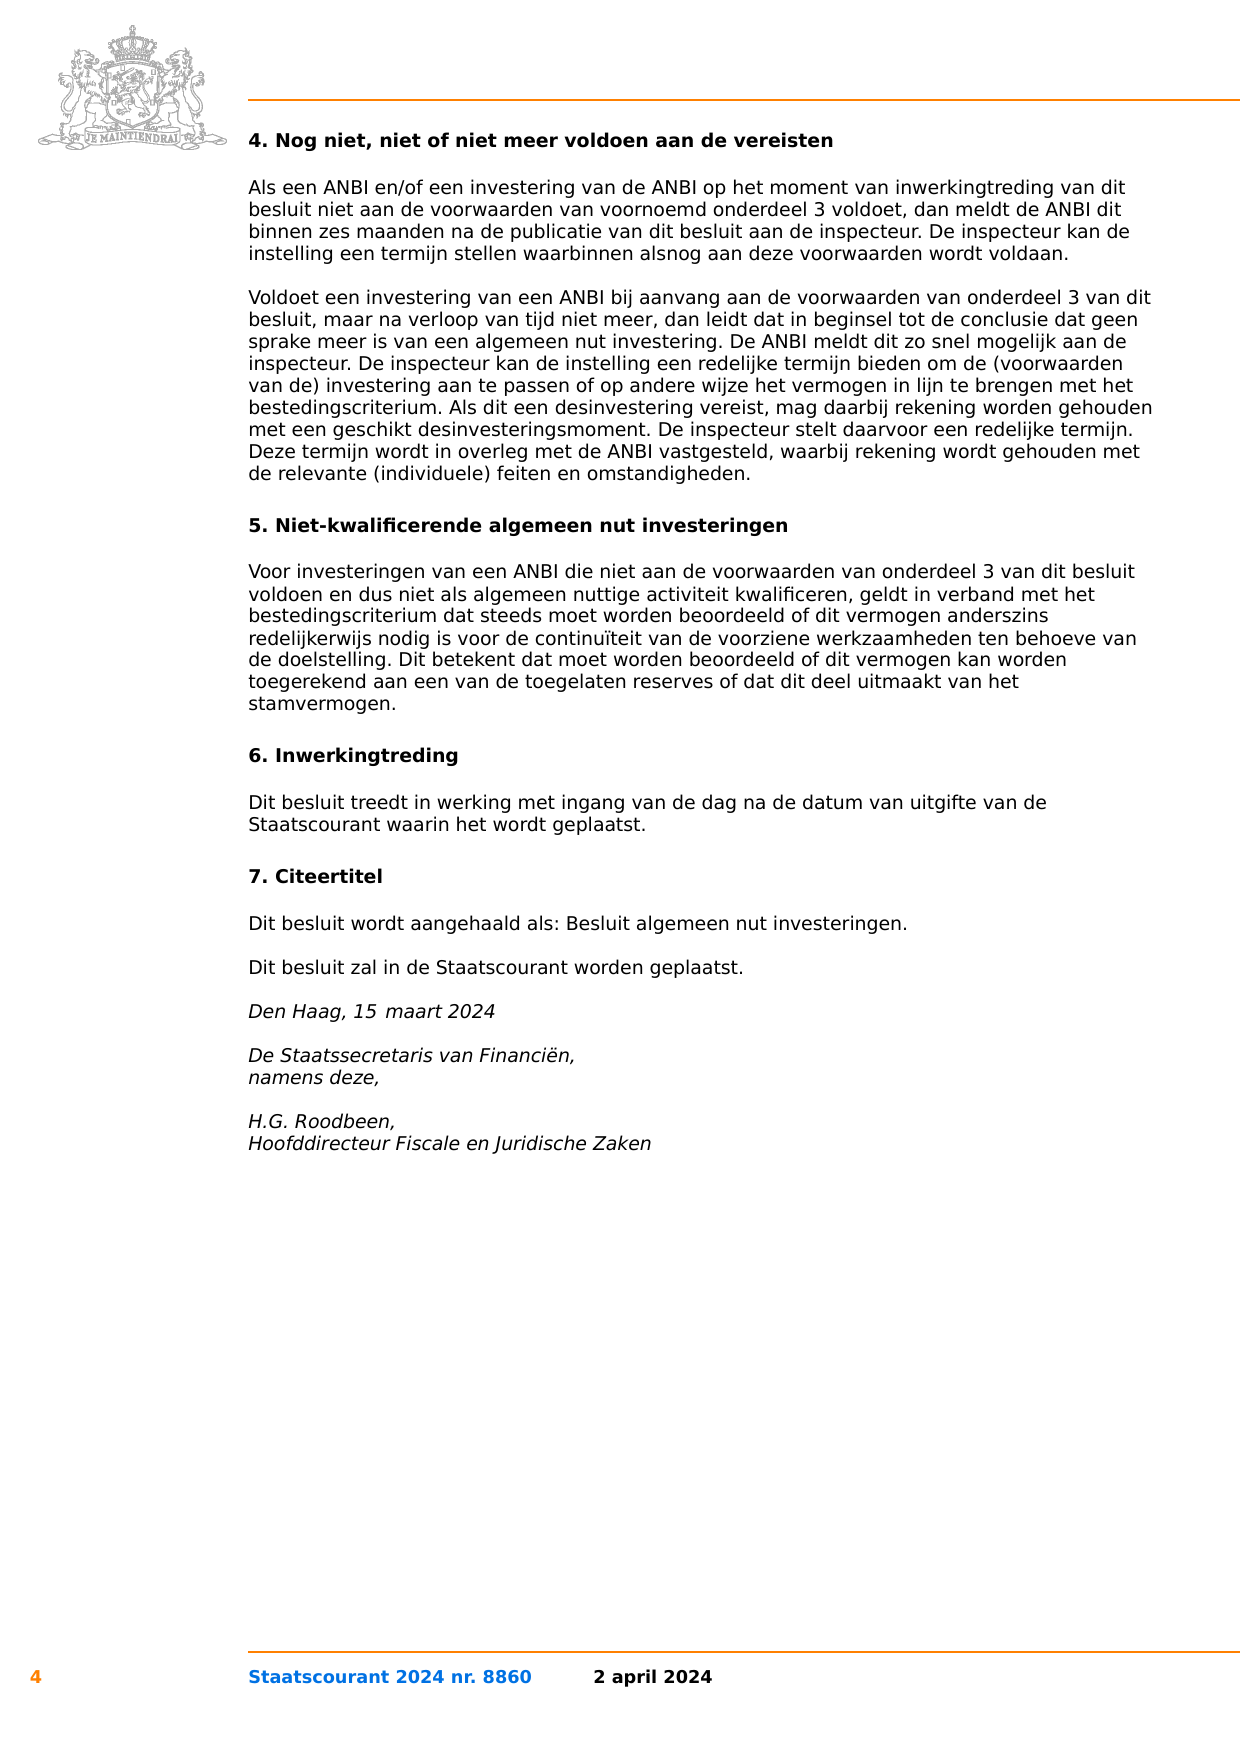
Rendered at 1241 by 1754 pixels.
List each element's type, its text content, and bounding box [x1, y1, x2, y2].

text Voldoet een investering van een ANBI bij aanvang aan de voorwaarden van onderdeel 3 van dit besluit, maar na verloop van tijd niet meer, dan leidt dat in beginsel tot de conclusie dat geen sprake meer is van een algemeen nut investering. De ANBI meldt dit zo snel mogelijk aan de inspecteur. De inspecteur kan de instelling een redelijke termijn bieden om de (voorwaarden van de) investering aan te passen of op andere wijze het vermogen in lijn te brengen met het bestedingscriterium. Als dit een desinvestering vereist, mag daarbij rekening worden gehouden met een geschikt desinvesteringsmoment. De inspecteur stelt daarvoor een redelijke termijn. Deze termijn wordt in overleg met de ANBI vastgesteld, waarbij rekening wordt gehouden met de relevante (individuele) feiten en omstandigheden. [248, 287, 1163, 484]
subtitle 4. Nog niet, niet of niet meer voldoen aan de vereisten [248, 130, 1163, 152]
subtitle 6. Inwerkingtreding [248, 745, 1163, 767]
text Dit besluit wordt aangehaald als: Besluit algemeen nut investeringen. [248, 913, 1163, 935]
text Als een ANBI en/of een investering van de ANBI op het moment van inwerkingtreding van dit besluit niet aan de voorwaarden van voornoemd onderdeel 3 voldoet, dan meldt de ANBI dit binnen zes maanden na de publicatie van dit besluit aan de inspecteur. De inspecteur kan de instelling een termijn stellen waarbinnen alsnog aan deze voorwaarden wordt voldaan. [248, 177, 1163, 265]
text Dit besluit treedt in werking met ingang van de dag na de datum van uitgifte van de Staatscourant waarin het wordt geplaatst. [248, 792, 1163, 836]
text De Staatssecretaris van Financiën, namens deze, H.G. Roodbeen, Hoofddirecteur Fiscale en Juridische Zaken [248, 1045, 1163, 1155]
picture [38, 25, 227, 150]
subtitle 7. Citeertitel [248, 866, 1163, 888]
text Den Haag, 15 maart 2024 [248, 1001, 1163, 1023]
text Voor investeringen van een ANBI die niet aan de voorwaarden van onderdeel 3 van dit besluit voldoen en dus niet als algemeen nuttige activiteit kwalificeren, geldt in verband met het bestedingscriterium dat steeds moet worden beoordeeld of dit vermogen anderszins redelijkerwijs nodig is voor de continuïteit van de voorziene werkzaamheden ten behoeve van de doelstelling. Dit betekent dat moet worden beoordeeld of dit vermogen kan worden toegerekend aan een van de toegelaten reserves of dat dit deel uitmaakt van het stamvermogen. [248, 561, 1163, 715]
subtitle 5. Niet-kwalificerende algemeen nut investeringen [248, 514, 1163, 536]
text Dit besluit zal in de Staatscourant worden geplaatst. [248, 957, 1163, 979]
